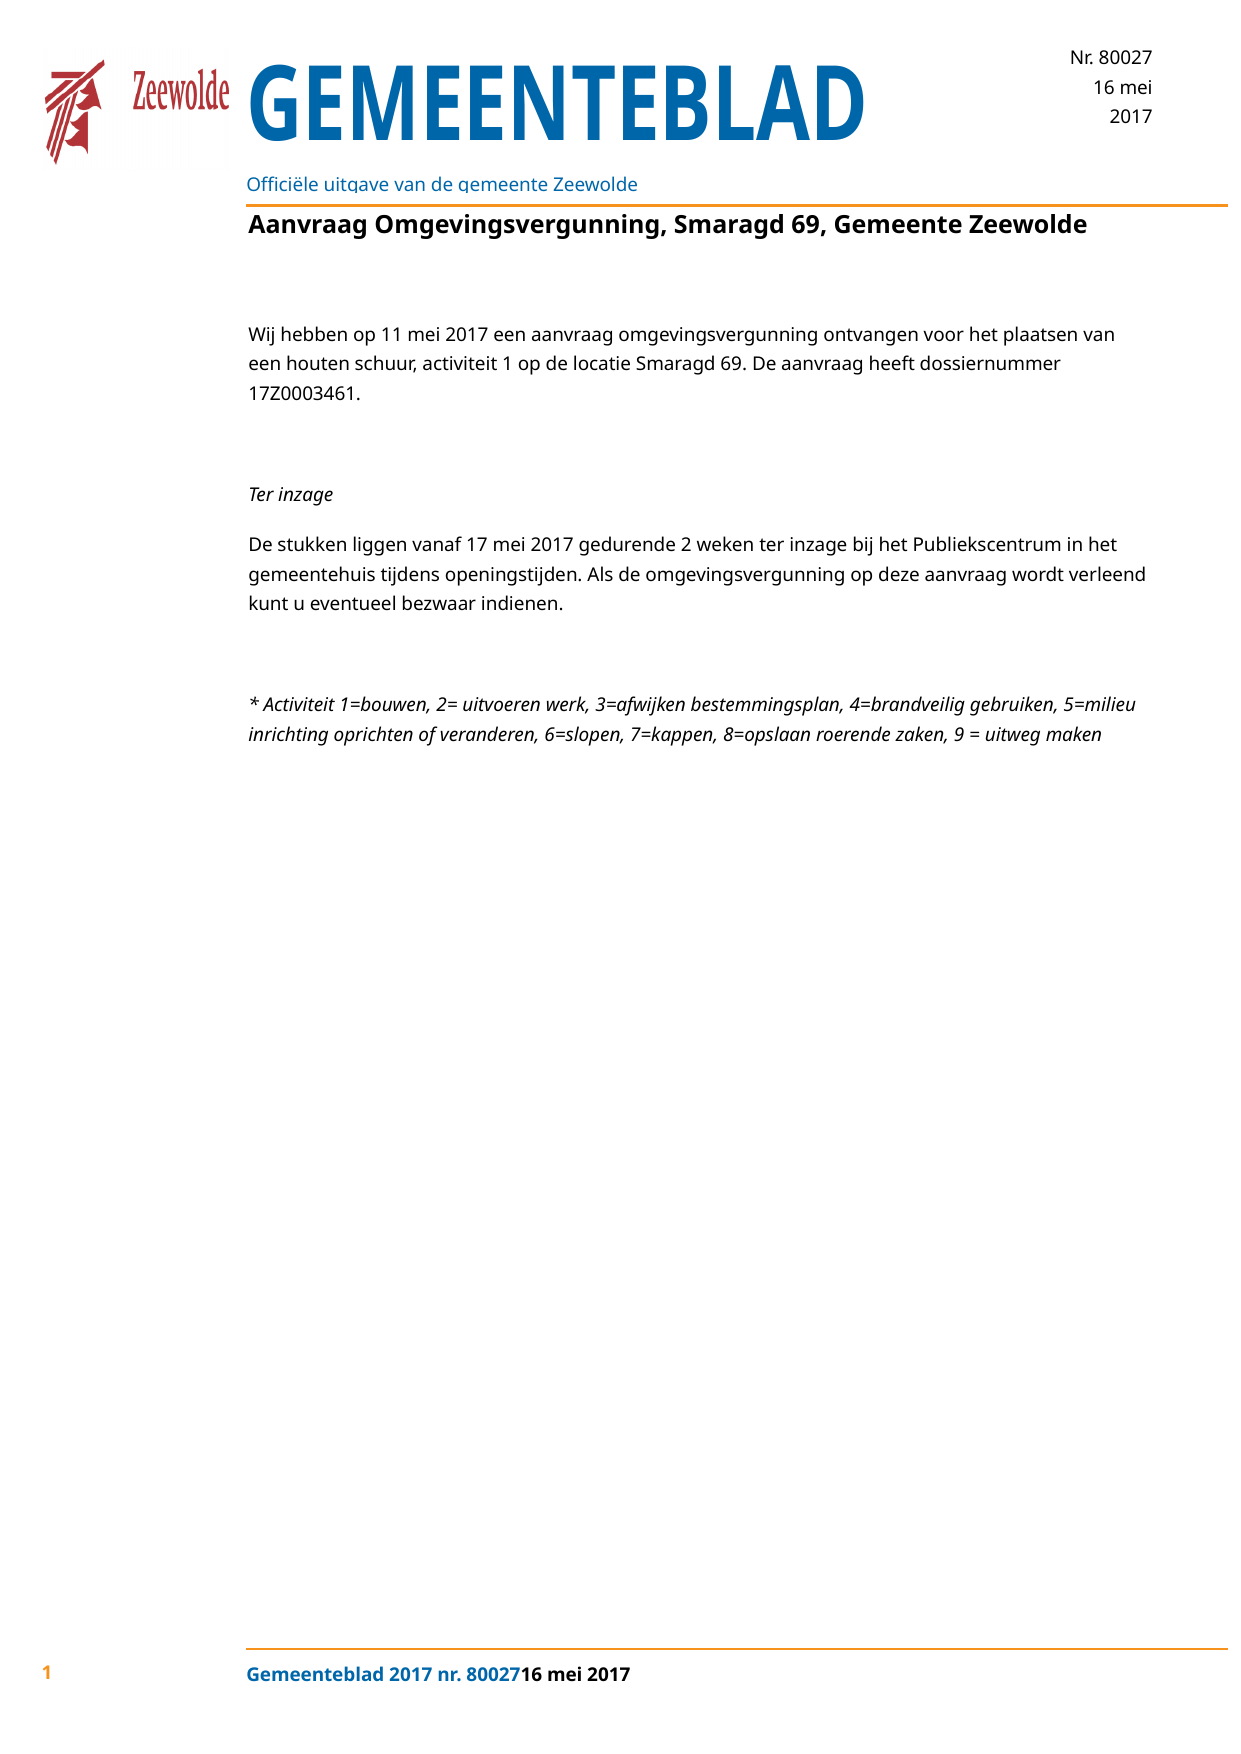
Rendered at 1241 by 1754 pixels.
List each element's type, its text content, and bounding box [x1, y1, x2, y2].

picture [41, 47, 231, 172]
text De stukken liggen vanaf 17 mei 2017 gedurende 2 weken ter inzage bij het Publiekscentrum in het gemeentehuis tijdens openingstijden. Als de omgevingsvergunning op deze aanvraag wordt verleend kunt u eventueel bezwaar indienen. [248, 531, 1152, 616]
text Wij hebben op 11 mei 2017 een aanvraag omgevingsvergunning ontvangen voor het plaatsen van een houten schuur, activiteit 1 op de locatie Smaragd 69. De aanvraag heeft dossiernummer 17Z0003461. [248, 321, 1152, 406]
text * Activiteit 1=bouwen, 2= uitvoeren werk, 3=afwijken bestemmingsplan, 4=brandveilig gebruiken, 5=milieu inrichting oprichten of veranderen, 6=slopen, 7=kappen, 8=opslaan roerende zaken, 9 = uitweg maken [248, 691, 1152, 746]
text Aanvraag Omgevingsvergunning, Smaragd 69, Gemeente Zeewolde [248, 207, 1152, 241]
text Ter inzage [248, 481, 1152, 506]
